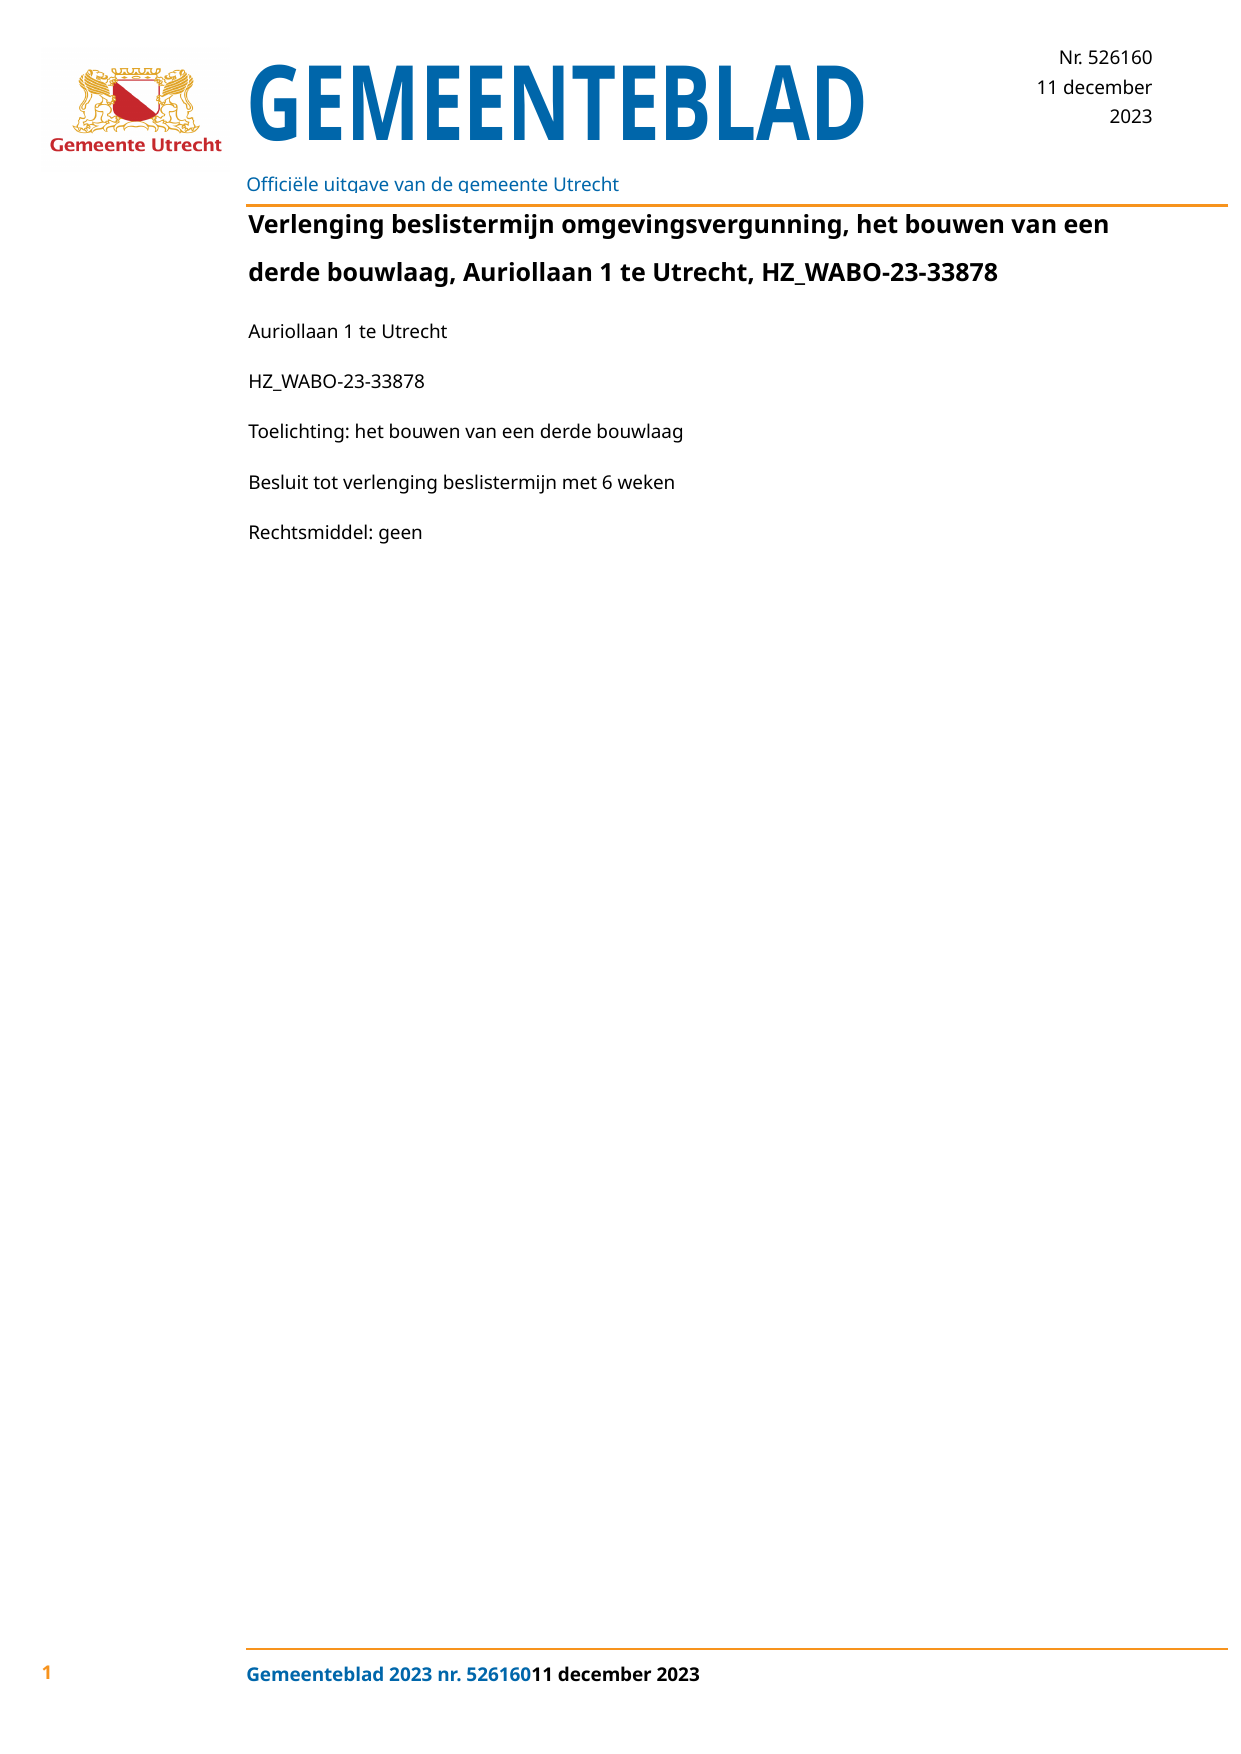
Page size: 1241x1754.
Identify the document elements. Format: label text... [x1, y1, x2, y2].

text Verlenging beslistermijn omgevingsvergunning, het bouwen van een derde bouwlaag, Auriollaan 1 te Utrecht, HZ_WABO-23-33878 [248, 207, 1152, 288]
text Rechtsmiddel: geen [248, 519, 1152, 545]
text Toelichting: het bouwen van een derde bouwlaag [248, 419, 1152, 444]
text HZ_WABO-23-33878 [248, 368, 1152, 394]
picture [41, 47, 231, 172]
text Auriollaan 1 te Utrecht [248, 318, 1152, 344]
text Besluit tot verlenging beslistermijn met 6 weken [248, 469, 1152, 495]
